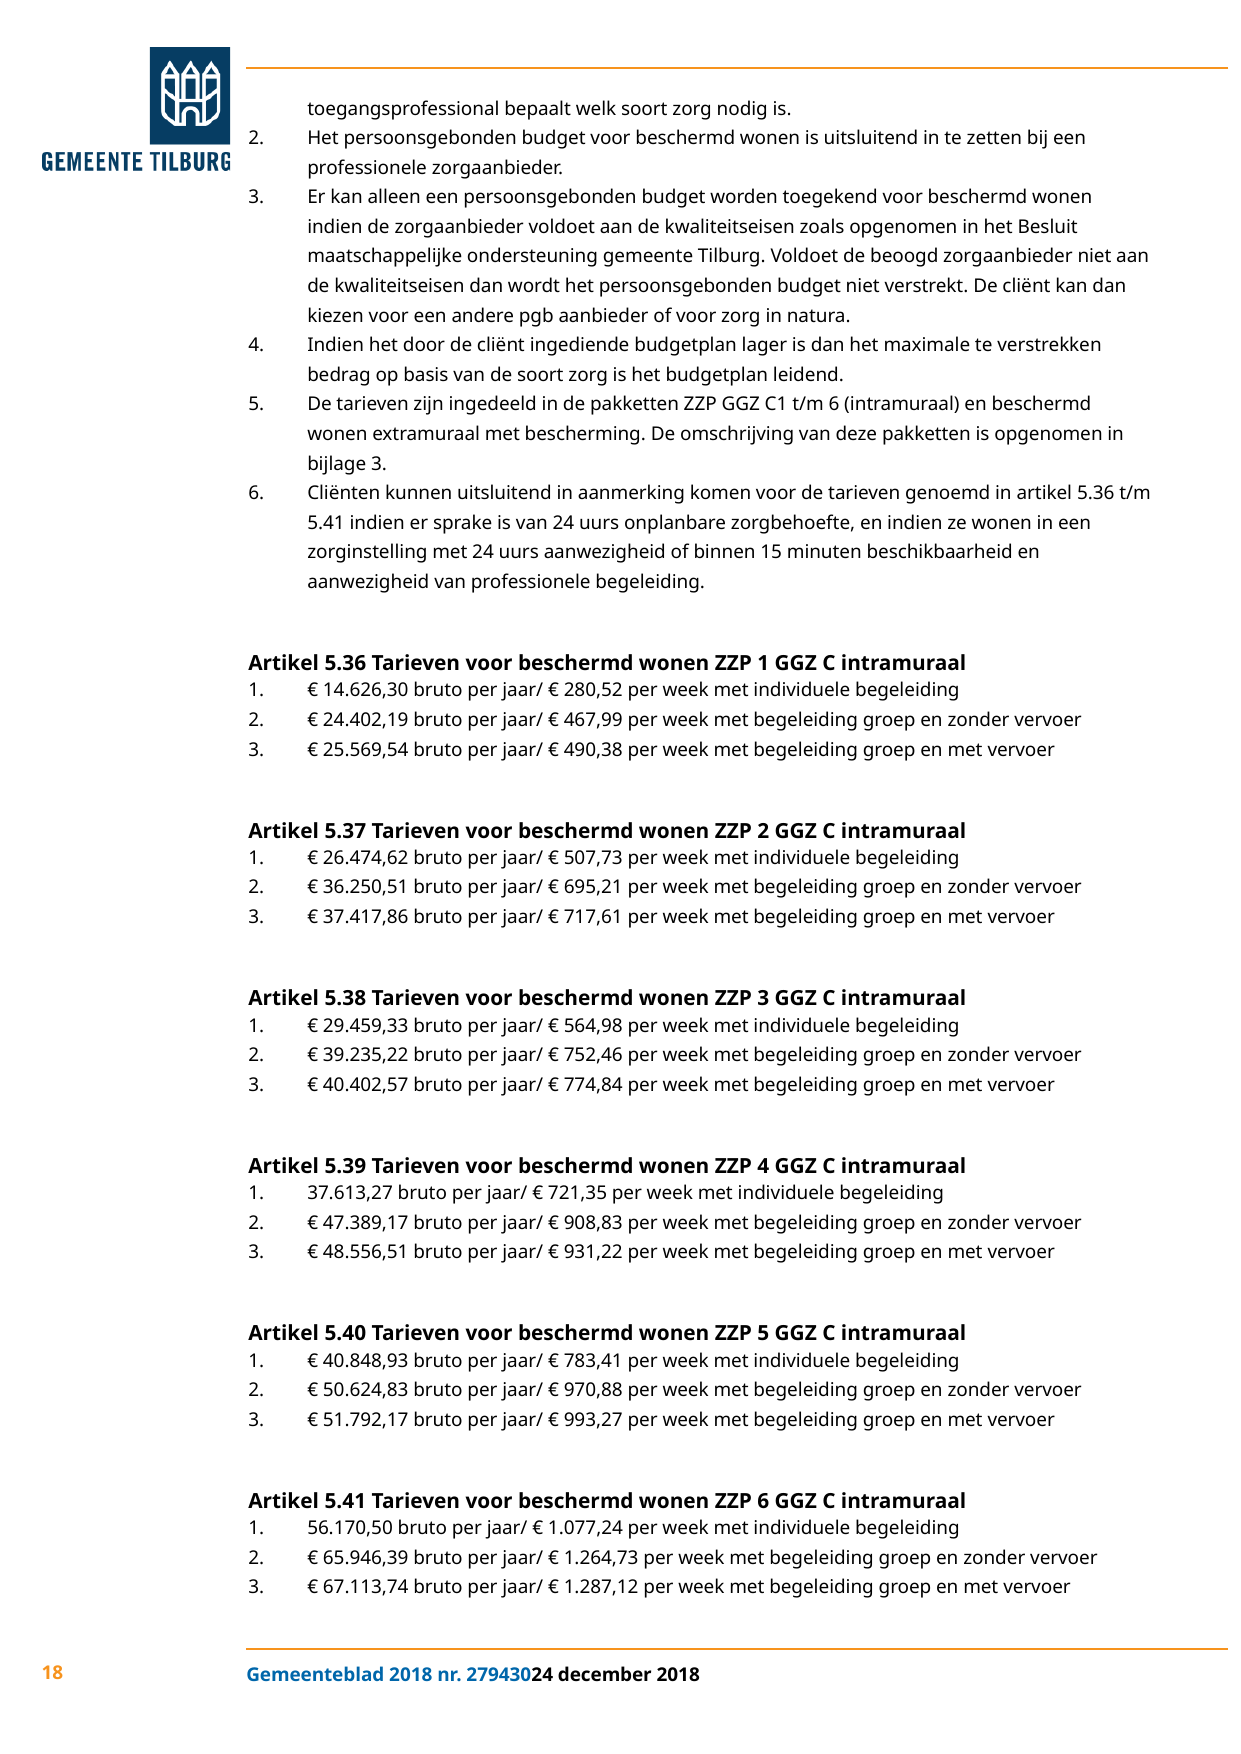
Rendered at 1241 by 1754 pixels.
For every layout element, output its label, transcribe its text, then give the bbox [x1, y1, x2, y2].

list € 39.235,22 bruto per jaar/ € 752,46 per week met begeleiding groep en zonder vervoer [248, 1041, 1152, 1067]
list € 65.946,39 bruto per jaar/ € 1.264,73 per week met begeleiding groep en zonder vervoer [248, 1544, 1152, 1570]
list € 37.417,86 bruto per jaar/ € 717,61 per week met begeleiding groep en met vervoer [248, 903, 1152, 929]
list € 25.569,54 bruto per jaar/ € 490,38 per week met begeleiding groep en met vervoer [248, 736, 1152, 761]
list € 40.402,57 bruto per jaar/ € 774,84 per week met begeleiding groep en met vervoer [248, 1071, 1152, 1097]
text Artikel 5.41 Tarieven voor beschermd wonen ZZP 6 GGZ C intramuraal [248, 1486, 1152, 1514]
list € 48.556,51 bruto per jaar/ € 931,22 per week met begeleiding groep en met vervoer [248, 1238, 1152, 1264]
list € 40.848,93 bruto per jaar/ € 783,41 per week met individuele begeleiding [248, 1347, 1152, 1373]
list Er kan alleen een persoonsgebonden budget worden toegekend voor beschermd wonen indien de zorgaanbieder voldoet aan de kwaliteitseisen zoals opgenomen in het Besluit maatschappelijke ondersteuning gemeente Tilburg. Voldoet de beoogd zorgaanbieder niet aan de kwaliteitseisen dan wordt het persoonsgebonden budget niet verstrekt. De cliënt kan dan kiezen voor een andere pgb aanbieder of voor zorg in natura. [248, 183, 1152, 328]
text Artikel 5.39 Tarieven voor beschermd wonen ZZP 4 GGZ C intramuraal [248, 1151, 1152, 1179]
list € 47.389,17 bruto per jaar/ € 908,83 per week met begeleiding groep en zonder vervoer [248, 1209, 1152, 1235]
list De tarieven zijn ingedeeld in de pakketten ZZP GGZ C1 t/m 6 (intramuraal) en beschermd wonen extramuraal met bescherming. De omschrijving van deze pakketten is opgenomen in bijlage 3. [248, 391, 1152, 476]
text Artikel 5.36 Tarieven voor beschermd wonen ZZP 1 GGZ C intramuraal [248, 648, 1152, 677]
list toegangsprofessional bepaalt welk soort zorg nodig is. [248, 95, 1152, 121]
text Artikel 5.37 Tarieven voor beschermd wonen ZZP 2 GGZ C intramuraal [248, 816, 1152, 844]
list Cliënten kunnen uitsluitend in aanmerking komen voor de tarieven genoemd in artikel 5.36 t/m 5.41 indien er sprake is van 24 uurs onplanbare zorgbehoefte, en indien ze wonen in een zorginstelling met 24 uurs aanwezigheid of binnen 15 minuten beschikbaarheid en aanwezigheid van professionele begeleiding. [248, 479, 1152, 594]
list € 26.474,62 bruto per jaar/ € 507,73 per week met individuele begeleiding [248, 844, 1152, 870]
list € 14.626,30 bruto per jaar/ € 280,52 per week met individuele begeleiding [248, 677, 1152, 702]
list Het persoonsgebonden budget voor beschermd wonen is uitsluitend in te zetten bij een professionele zorgaanbieder. [248, 124, 1152, 180]
text Artikel 5.38 Tarieven voor beschermd wonen ZZP 3 GGZ C intramuraal [248, 983, 1152, 1012]
list € 67.113,74 bruto per jaar/ € 1.287,12 per week met begeleiding groep en met vervoer [248, 1574, 1152, 1599]
list € 29.459,33 bruto per jaar/ € 564,98 per week met individuele begeleiding [248, 1012, 1152, 1037]
list € 51.792,17 bruto per jaar/ € 993,27 per week met begeleiding groep en met vervoer [248, 1406, 1152, 1432]
list € 36.250,51 bruto per jaar/ € 695,21 per week met begeleiding groep en zonder vervoer [248, 874, 1152, 899]
list € 50.624,83 bruto per jaar/ € 970,88 per week met begeleiding groep en zonder vervoer [248, 1377, 1152, 1402]
list 37.613,27 bruto per jaar/ € 721,35 per week met individuele begeleiding [248, 1179, 1152, 1205]
text Artikel 5.40 Tarieven voor beschermd wonen ZZP 5 GGZ C intramuraal [248, 1318, 1152, 1347]
picture [41, 47, 231, 172]
list 56.170,50 bruto per jaar/ € 1.077,24 per week met individuele begeleiding [248, 1514, 1152, 1540]
list Indien het door de cliënt ingediende budgetplan lager is dan het maximale te verstrekken bedrag op basis van de soort zorg is het budgetplan leidend. [248, 331, 1152, 387]
list € 24.402,19 bruto per jaar/ € 467,99 per week met begeleiding groep en zonder vervoer [248, 706, 1152, 732]
